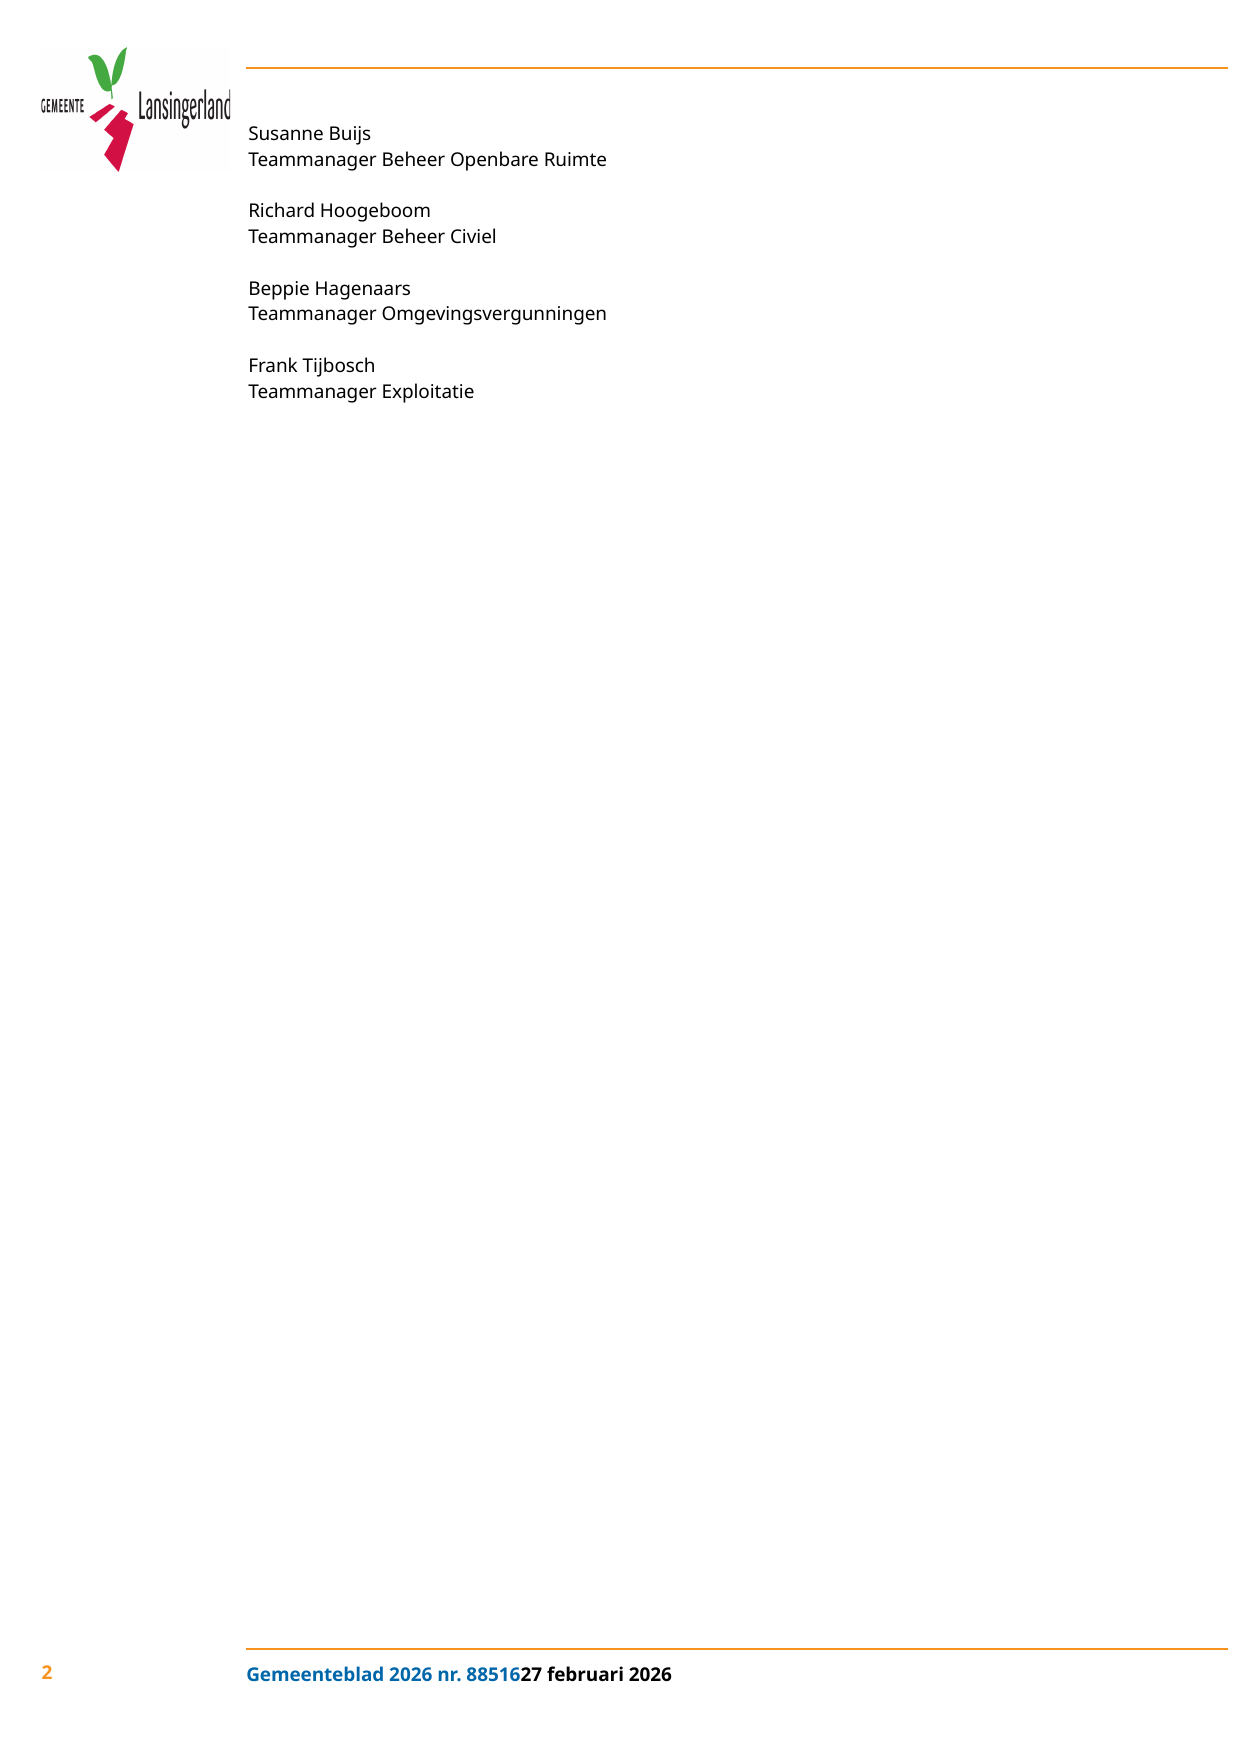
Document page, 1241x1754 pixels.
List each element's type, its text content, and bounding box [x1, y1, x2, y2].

picture [41, 47, 231, 172]
text Teammanager Beheer Openbare Ruimte [248, 146, 1152, 172]
text Frank Tijbosch [248, 352, 1152, 378]
text Teammanager Exploitatie [248, 378, 1152, 403]
text Beppie Hagenaars [248, 275, 1152, 301]
text Richard Hoogeboom [248, 198, 1152, 223]
text Teammanager Omgevingsvergunningen [248, 301, 1152, 326]
text Susanne Buijs [248, 121, 1152, 146]
text Teammanager Beheer Civiel [248, 223, 1152, 249]
